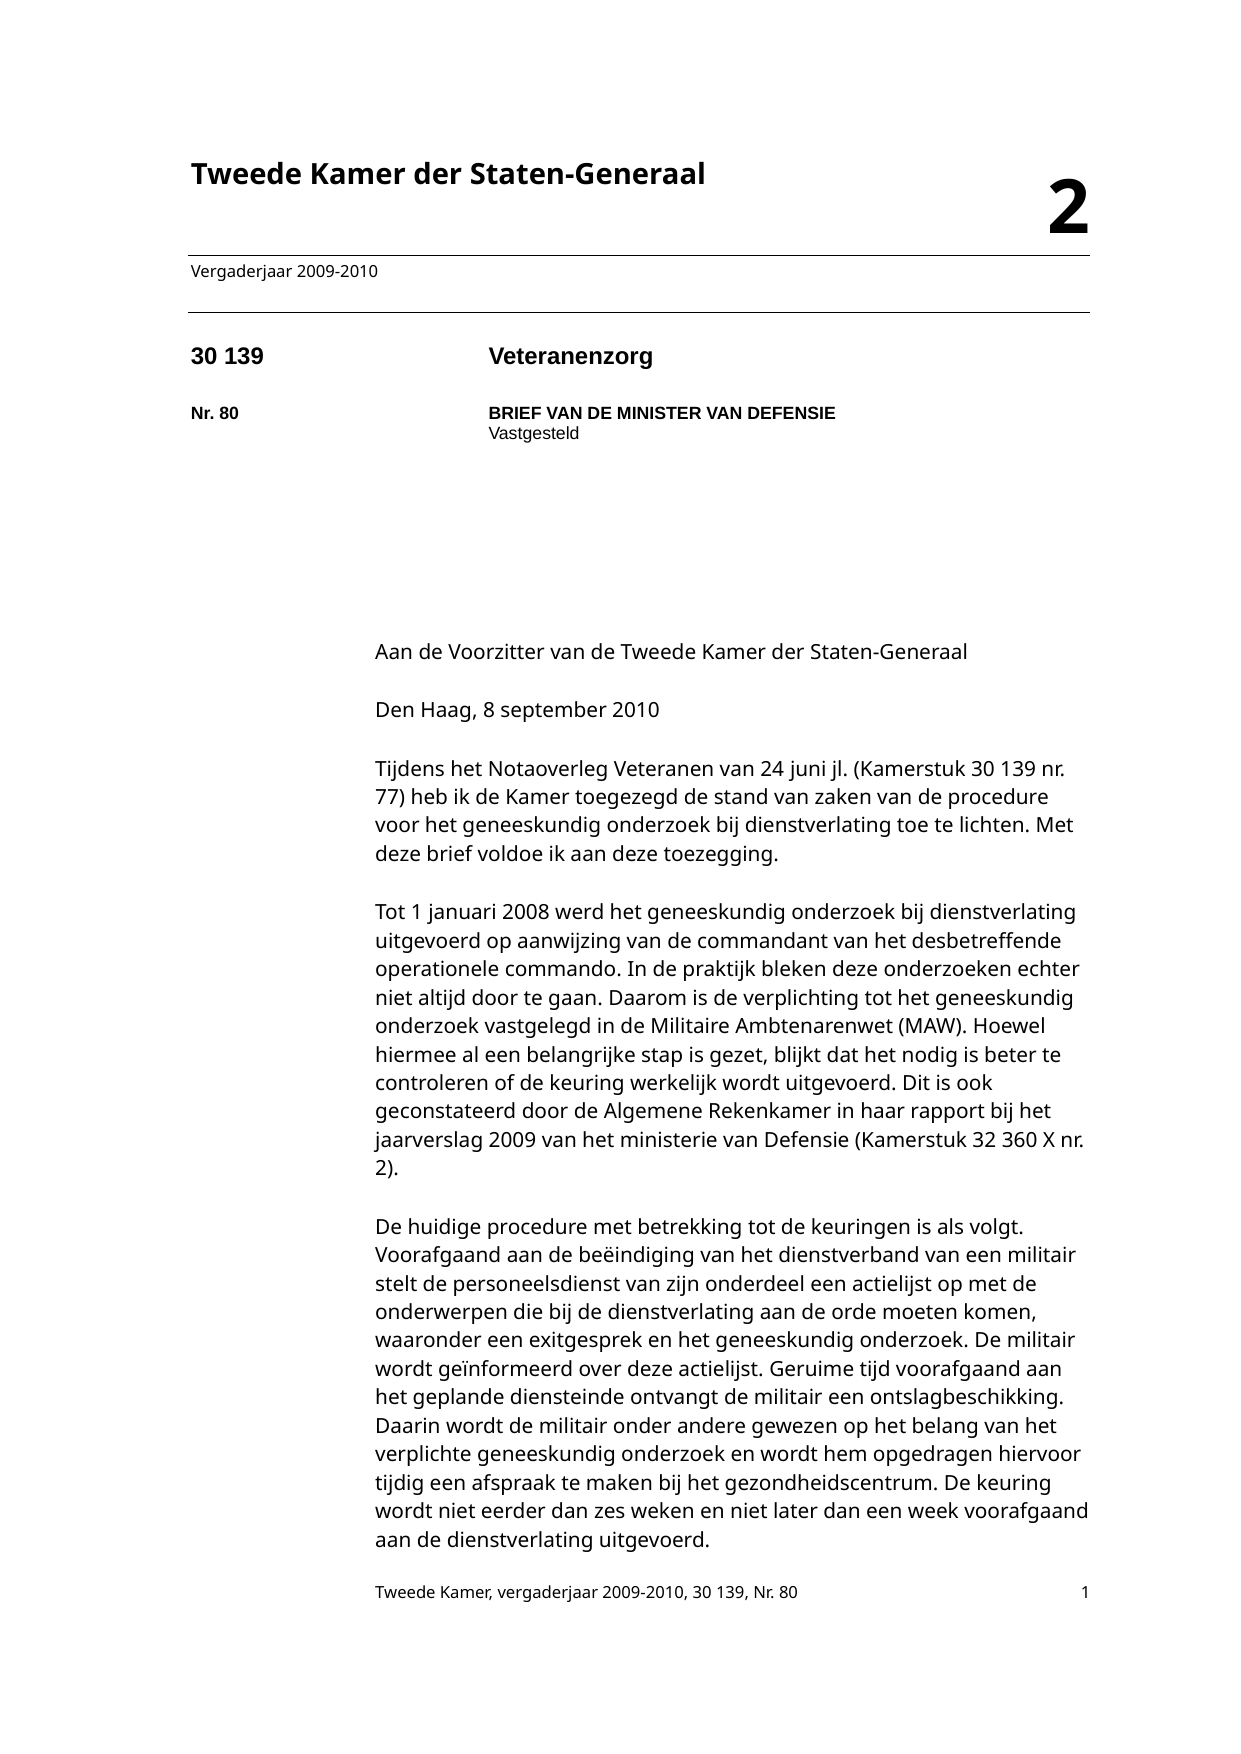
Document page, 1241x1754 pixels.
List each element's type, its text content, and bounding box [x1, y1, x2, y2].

table_cell BRIEF VAN DE MINISTER VAN DEFENSIE Vastgesteld [485, 399, 1090, 518]
table_cell Veteranenzorg [485, 339, 1090, 399]
text Tot 1 januari 2008 werd het geneeskundig onderzoek bij dienstverlating uitgevoerd op aanwijzing van de commandant van het desbetreffende operationele commando. In de praktijk bleken deze onderzoeken echter niet altijd door te gaan. Daarom is de verplichting tot het geneeskundig onderzoek vastgelegd in de Militaire Ambtenarenwet (MAW). Hoewel hiermee al een belangrijke stap is gezet, blijkt dat het nodig is beter te controleren of de keuring werkelijk wordt uitgevoerd. Dit is ook geconstateerd door de Algemene Rekenkamer in haar rapport bij het jaarverslag 2009 van het ministerie van Defensie (Kamerstuk 32 360 X nr. 2). [375, 897, 1090, 1182]
table_cell Vergaderjaar 2009-2010 [188, 256, 485, 312]
table_header Tweede Kamer der Staten-Generaal [188, 150, 909, 255]
table_cell [188, 313, 485, 339]
table_cell 30 139 [188, 339, 485, 399]
table_cell Nr. 80 [188, 399, 485, 518]
table_header 2 [910, 150, 1090, 255]
text De huidige procedure met betrekking tot de keuringen is als volgt. Voorafgaand aan de beëindiging van het dienstverband van een militair stelt de personeelsdienst van zijn onderdeel een actielijst op met de onderwerpen die bij de dienstverlating aan de orde moeten komen, waaronder een exitgesprek en het geneeskundig onderzoek. De militair wordt geïnformeerd over deze actielijst. Geruime tijd voorafgaand aan het geplande diensteinde ontvangt de militair een ontslagbeschikking. Daarin wordt de militair onder andere gewezen op het belang van het verplichte geneeskundig onderzoek en wordt hem opgedragen hiervoor tijdig een afspraak te maken bij het gezondheidscentrum. De keuring wordt niet eerder dan zes weken en niet later dan een week voorafgaand aan de dienstverlating uitgevoerd. [375, 1212, 1090, 1553]
text Tijdens het Notaoverleg Veteranen van 24 juni jl. (Kamerstuk 30 139 nr. 77) heb ik de Kamer toegezegd de stand van zaken van de procedure voor het geneeskundig onderzoek bij dienstverlating toe te lichten. Met deze brief voldoe ik aan deze toezegging. [375, 754, 1090, 867]
table_cell [485, 256, 1090, 312]
table_cell [485, 313, 1090, 339]
text Den Haag, 8 september 2010 [375, 695, 1090, 724]
text Aan de Voorzitter van de Tweede Kamer der Staten-Generaal [375, 637, 1090, 665]
